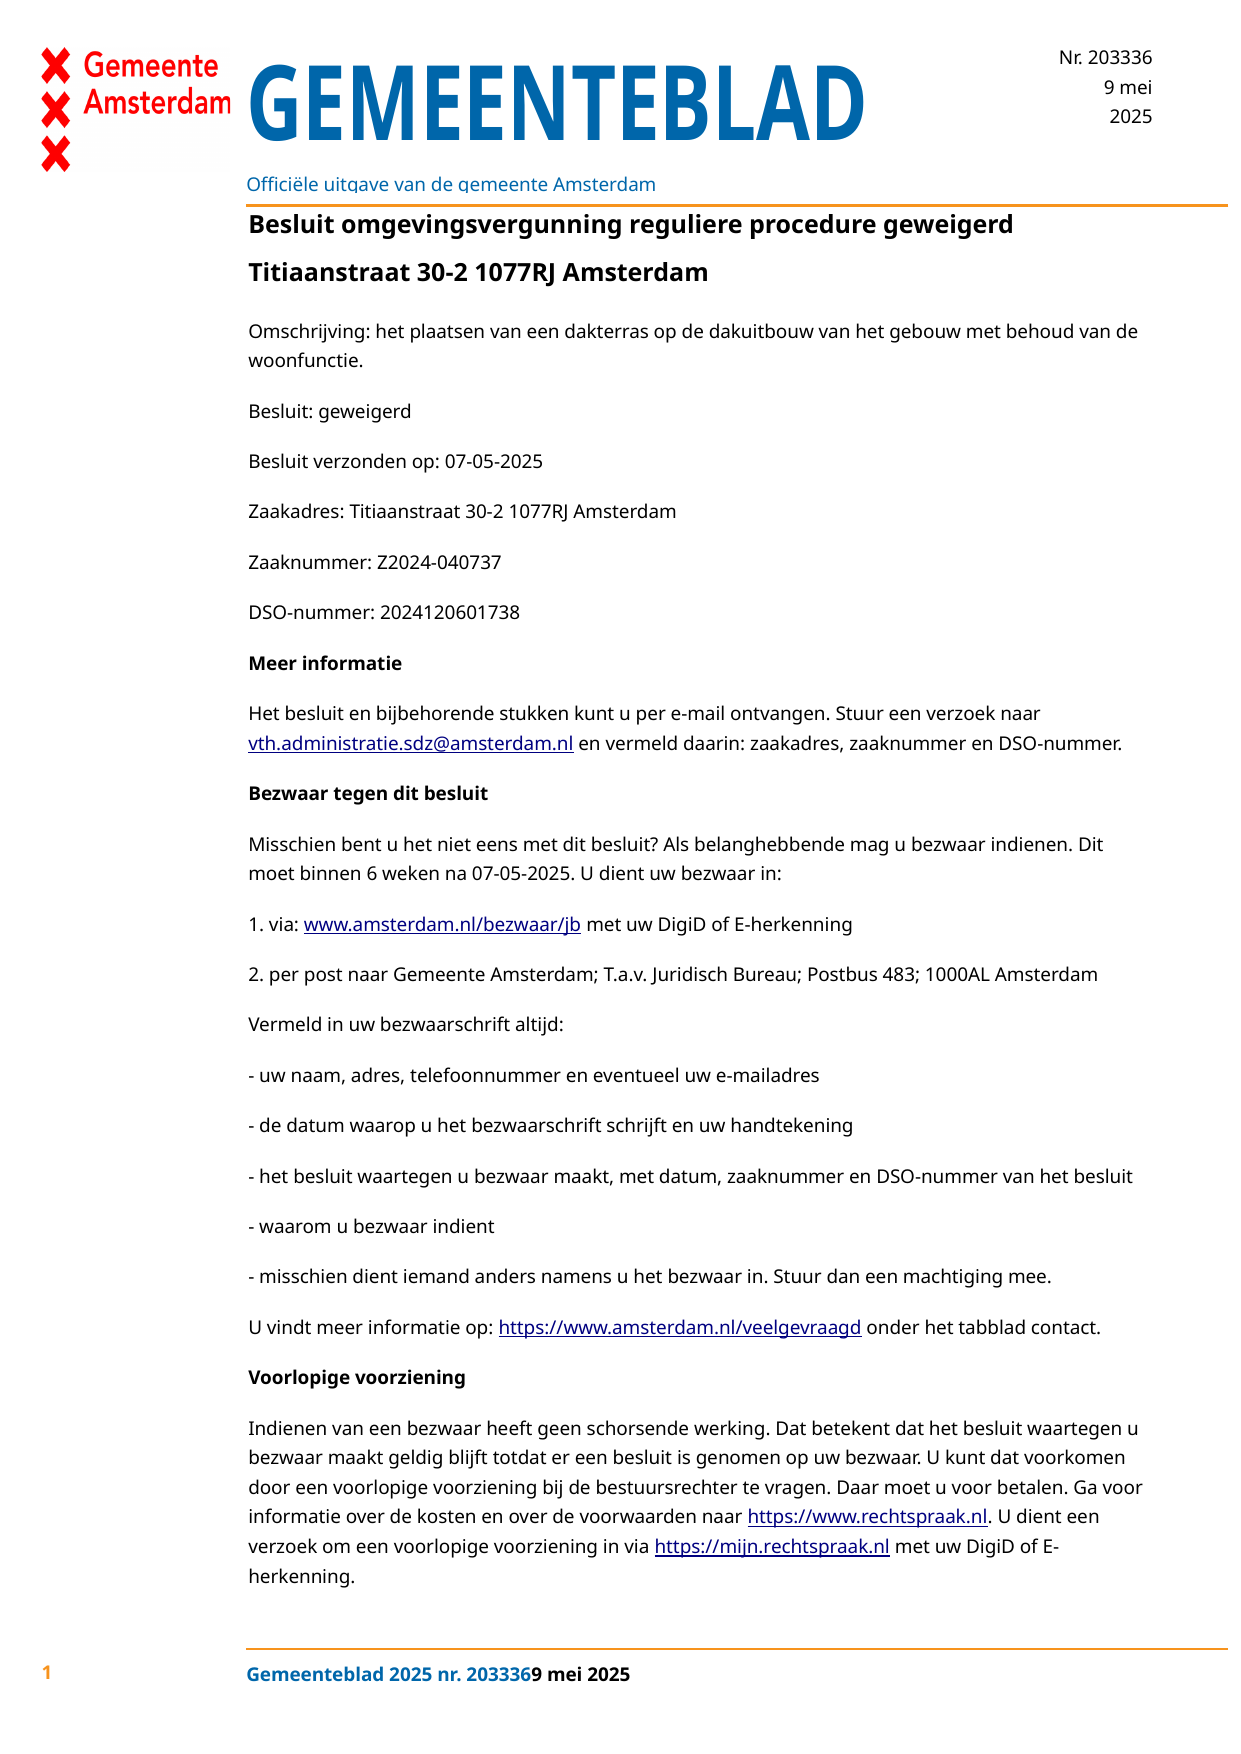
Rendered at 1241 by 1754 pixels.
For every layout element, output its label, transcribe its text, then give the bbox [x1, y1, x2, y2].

text Misschien bent u het niet eens met dit besluit? Als belanghebbende mag u bezwaar indienen. Dit moet binnen 6 weken na 07-05-2025. U dient uw bezwaar in: [248, 831, 1152, 886]
text Het besluit en bijbehorende stukken kunt u per e-mail ontvangen. Stuur een verzoek naar vth.administratie.sdz@amsterdam.nl en vermeld daarin: zaakadres, zaaknummer en DSO-nummer. [248, 700, 1152, 756]
text Voorlopige voorziening [248, 1364, 1152, 1390]
text Besluit: geweigerd [248, 398, 1152, 424]
text 1. via: www.amsterdam.nl/bezwaar/jb met uw DigiD of E-herkenning [248, 911, 1152, 937]
text Zaakadres: Titiaanstraat 30-2 1077RJ Amsterdam [248, 499, 1152, 524]
text - misschien dient iemand anders namens u het bezwaar in. Stuur dan een machtiging mee. [248, 1264, 1152, 1289]
picture [41, 47, 231, 172]
text - uw naam, adres, telefoonnummer en eventueel uw e-mailadres [248, 1062, 1152, 1088]
text Besluit omgevingsvergunning reguliere procedure geweigerd Titiaanstraat 30-2 1077RJ Amsterdam [248, 207, 1152, 288]
text Bezwaar tegen dit besluit [248, 780, 1152, 806]
text Indienen van een bezwaar heeft geen schorsende werking. Dat betekent dat het besluit waartegen u bezwaar maakt geldig blijft totdat er een besluit is genomen op uw bezwaar. U kunt dat voorkomen door een voorlopige voorziening bij de bestuursrechter te vragen. Daar moet u voor betalen. Ga voor informatie over de kosten en over de voorwaarden naar https://www.rechtspraak.nl. U dient een verzoek om een voorlopige voorziening in via https://mijn.rechtspraak.nl met uw DigiD of E-herkenning. [248, 1415, 1152, 1589]
text Zaaknummer: Z2024-040737 [248, 549, 1152, 575]
text U vindt meer informatie op: https://www.amsterdam.nl/veelgevraagd onder het tabblad contact. [248, 1314, 1152, 1340]
text - het besluit waartegen u bezwaar maakt, met datum, zaaknummer en DSO-nummer van het besluit [248, 1163, 1152, 1189]
text Besluit verzonden op: 07-05-2025 [248, 448, 1152, 474]
text Vermeld in uw bezwaarschrift altijd: [248, 1012, 1152, 1037]
text - de datum waarop u het bezwaarschrift schrijft en uw handtekening [248, 1112, 1152, 1138]
text 2. per post naar Gemeente Amsterdam; T.a.v. Juridisch Bureau; Postbus 483; 1000AL Amsterdam [248, 961, 1152, 987]
text DSO-nummer: 2024120601738 [248, 599, 1152, 625]
text - waarom u bezwaar indient [248, 1213, 1152, 1239]
text Meer informatie [248, 650, 1152, 676]
text Omschrijving: het plaatsen van een dakterras op de dakuitbouw van het gebouw met behoud van de woonfunctie. [248, 318, 1152, 373]
